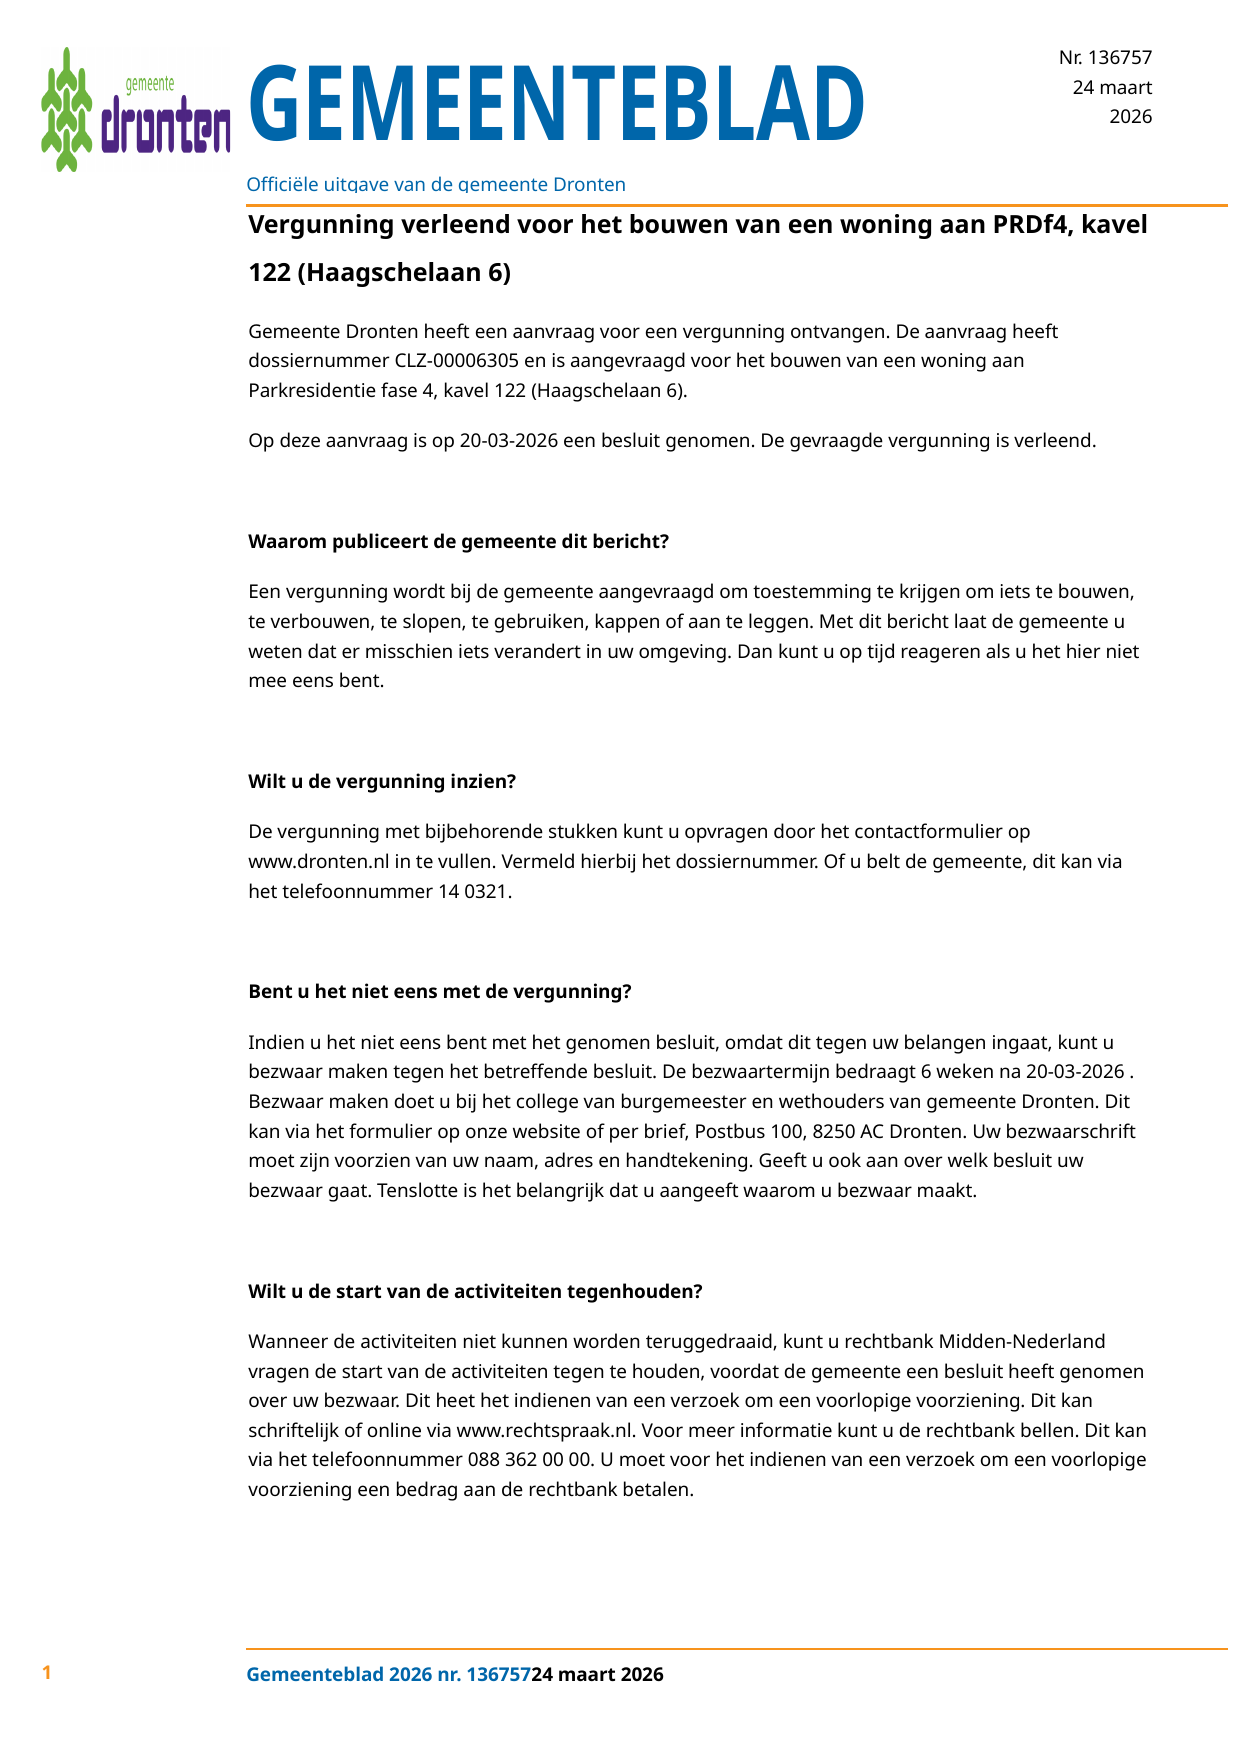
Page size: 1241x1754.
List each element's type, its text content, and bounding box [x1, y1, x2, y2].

text Bent u het niet eens met de vergunning? [248, 979, 1152, 1004]
text Wanneer de activiteiten niet kunnen worden teruggedraaid, kunt u rechtbank Midden-Nederland vragen de start van de activiteiten tegen te houden, voordat de gemeente een besluit heeft genomen over uw bezwaar. Dit heet het indienen van een verzoek om een voorlopige voorziening. Dit kan schriftelijk of online via www.rechtspraak.nl. Voor meer informatie kunt u de rechtbank bellen. Dit kan via het telefoonnummer 088 362 00 00. U moet voor het indienen van een verzoek om een voorlopige voorziening een bedrag aan de rechtbank betalen. [248, 1328, 1152, 1502]
text Wilt u de start van de activiteiten tegenhouden? [248, 1278, 1152, 1304]
text Gemeente Dronten heeft een aanvraag voor een vergunning ontvangen. De aanvraag heeft dossiernummer CLZ-00006305 en is aangevraagd voor het bouwen van een woning aan Parkresidentie fase 4, kavel 122 (Haagschelaan 6). [248, 318, 1152, 403]
text Indien u het niet eens bent met het genomen besluit, omdat dit tegen uw belangen ingaat, kunt u bezwaar maken tegen het betreffende besluit. De bezwaartermijn bedraagt 6 weken na 20-03-2026 . Bezwaar maken doet u bij het college van burgemeester en wethouders van gemeente Dronten. Dit kan via het formulier op onze website of per brief, Postbus 100, 8250 AC Dronten. Uw bezwaarschrift moet zijn voorzien van uw naam, adres en handtekening. Geeft u ook aan over welk besluit uw bezwaar gaat. Tenslotte is het belangrijk dat u aangeeft waarom u bezwaar maakt. [248, 1029, 1152, 1203]
text Op deze aanvraag is op 20-03-2026 een besluit genomen. De gevraagde vergunning is verleend. [248, 427, 1152, 453]
text Wilt u de vergunning inzien? [248, 768, 1152, 794]
text Waarom publiceert de gemeente dit bericht? [248, 528, 1152, 554]
text Een vergunning wordt bij de gemeente aangevraagd om toestemming te krijgen om iets te bouwen, te verbouwen, te slopen, te gebruiken, kappen of aan te leggen. Met dit bericht laat de gemeente u weten dat er misschien iets verandert in uw omgeving. Dan kunt u op tijd reageren als u het hier niet mee eens bent. [248, 579, 1152, 693]
text De vergunning met bijbehorende stukken kunt u opvragen door het contactformulier op www.dronten.nl in te vullen. Vermeld hierbij het dossiernummer. Of u belt de gemeente, dit kan via het telefoonnummer 14 0321. [248, 819, 1152, 904]
picture [41, 47, 231, 172]
text Vergunning verleend voor het bouwen van een woning aan PRDf4, kavel 122 (Haagschelaan 6) [248, 207, 1152, 288]
